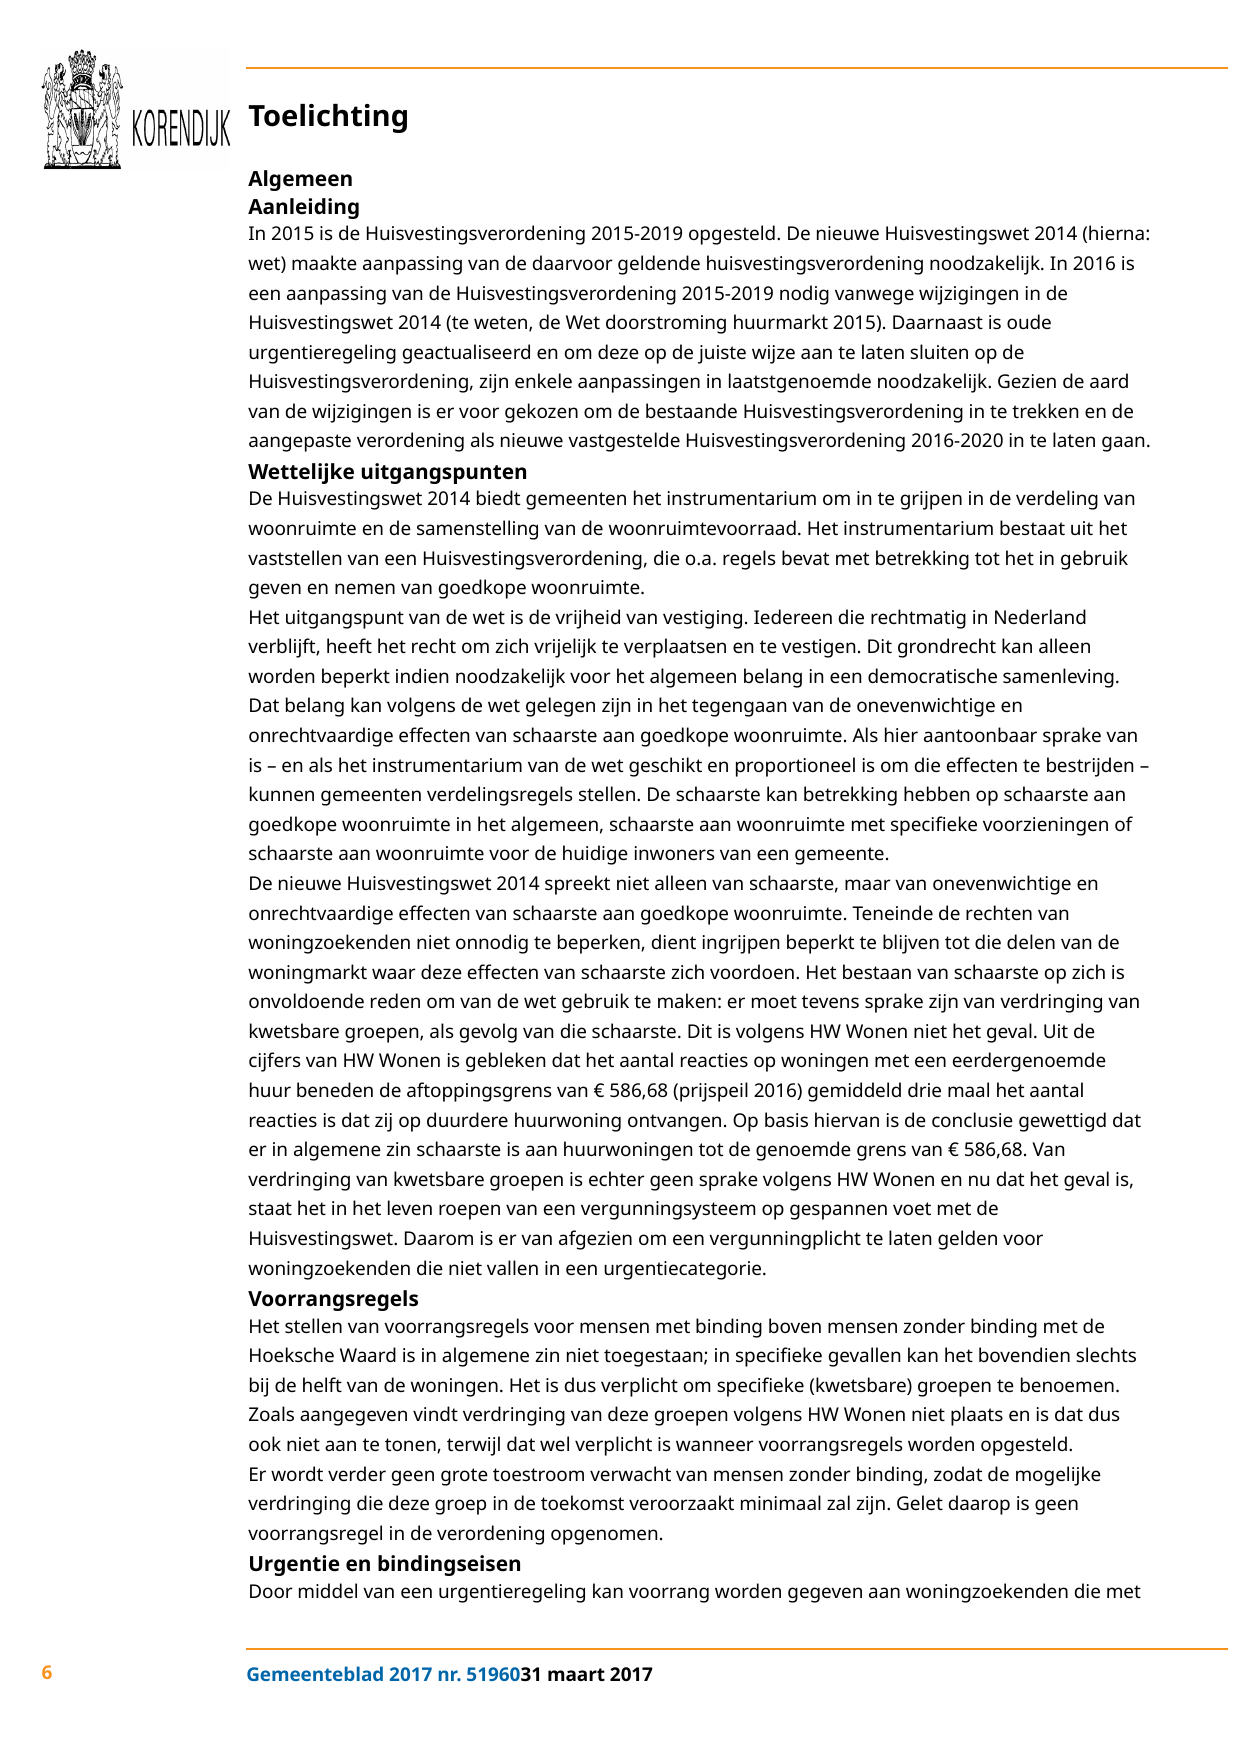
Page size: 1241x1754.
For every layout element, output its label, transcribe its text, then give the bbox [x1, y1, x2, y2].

text Algemeen [248, 164, 1152, 192]
picture [41, 47, 231, 172]
text Urgentie en bindingseisen [248, 1549, 1152, 1578]
text Voorrangsregels [248, 1284, 1152, 1313]
text Het uitgangspunt van de wet is de vrijheid van vestiging. Iedereen die rechtmatig in Nederland verblijft, heeft het recht om zich vrijelijk te verplaatsen en te vestigen. Dit grondrecht kan alleen worden beperkt indien noodzakelijk voor het algemeen belang in een democratische samenleving. Dat belang kan volgens de wet gelegen zijn in het tegengaan van de onevenwichtige en onrechtvaardige effecten van schaarste aan goedkope woonruimte. Als hier aantoonbaar sprake van is – en als het instrumentarium van de wet geschikt en proportioneel is om die effecten te bestrijden – kunnen gemeenten verdelingsregels stellen. De schaarste kan betrekking hebben op schaarste aan goedkope woonruimte in het algemeen, schaarste aan woonruimte met specifieke voorzieningen of schaarste aan woonruimte voor de huidige inwoners van een gemeente. [248, 604, 1152, 866]
text Er wordt verder geen grote toestroom verwacht van mensen zonder binding, zodat de mogelijke verdringing die deze groep in de toekomst veroorzaakt minimaal zal zijn. Gelet daarop is geen voorrangsregel in de verordening opgenomen. [248, 1461, 1152, 1546]
text Wettelijke uitgangspunten [248, 457, 1152, 486]
text Door middel van een urgentieregeling kan voorrang worden gegeven aan woningzoekenden die met [248, 1578, 1152, 1604]
text De Huisvestingswet 2014 biedt gemeenten het instrumentarium om in te grijpen in de verdeling van woonruimte en de samenstelling van de woonruimtevoorraad. Het instrumentarium bestaat uit het vaststellen van een Huisvestingsverordening, die o.a. regels bevat met betrekking tot het in gebruik geven en nemen van goedkope woonruimte. [248, 486, 1152, 600]
text De nieuwe Huisvestingswet 2014 spreekt niet alleen van schaarste, maar van onevenwichtige en onrechtvaardige effecten van schaarste aan goedkope woonruimte. Teneinde de rechten van woningzoekenden niet onnodig te beperken, dient ingrijpen beperkt te blijven tot die delen van de woningmarkt waar deze effecten van schaarste zich voordoen. Het bestaan van schaarste op zich is onvoldoende reden om van de wet gebruik te maken: er moet tevens sprake zijn van verdringing van kwetsbare groepen, als gevolg van die schaarste. Dit is volgens HW Wonen niet het geval. Uit de cijfers van HW Wonen is gebleken dat het aantal reacties op woningen met een eerdergenoemde huur beneden de aftoppingsgrens van € 586,68 (prijspeil 2016) gemiddeld drie maal het aantal reacties is dat zij op duurdere huurwoning ontvangen. Op basis hiervan is de conclusie gewettigd dat er in algemene zin schaarste is aan huurwoningen tot de genoemde grens van € 586,68. Van verdringing van kwetsbare groepen is echter geen sprake volgens HW Wonen en nu dat het geval is, staat het in het leven roepen van een vergunningsysteem op gespannen voet met de Huisvestingswet. Daarom is er van afgezien om een vergunningplicht te laten gelden voor woningzoekenden die niet vallen in een urgentiecategorie. [248, 870, 1152, 1281]
text Toelichting [248, 95, 1152, 134]
text Het stellen van voorrangsregels voor mensen met binding boven mensen zonder binding met de Hoeksche Waard is in algemene zin niet toegestaan; in specifieke gevallen kan het bovendien slechts bij de helft van de woningen. Het is dus verplicht om specifieke (kwetsbare) groepen te benoemen. Zoals aangegeven vindt verdringing van deze groepen volgens HW Wonen niet plaats en is dat dus ook niet aan te tonen, terwijl dat wel verplicht is wanneer voorrangsregels worden opgesteld. [248, 1313, 1152, 1457]
text Aanleiding [248, 192, 1152, 221]
text In 2015 is de Huisvestingsverordening 2015-2019 opgesteld. De nieuwe Huisvestingswet 2014 (hierna: wet) maakte aanpassing van de daarvoor geldende huisvestingsverordening noodzakelijk. In 2016 is een aanpassing van de Huisvestingsverordening 2015-2019 nodig vanwege wijzigingen in de Huisvestingswet 2014 (te weten, de Wet doorstroming huurmarkt 2015). Daarnaast is oude urgentieregeling geactualiseerd en om deze op de juiste wijze aan te laten sluiten op de Huisvestingsverordening, zijn enkele aanpassingen in laatstgenoemde noodzakelijk. Gezien de aard van de wijzigingen is er voor gekozen om de bestaande Huisvestingsverordening in te trekken en de aangepaste verordening als nieuwe vastgestelde Huisvestingsverordening 2016-2020 in te laten gaan. [248, 221, 1152, 453]
